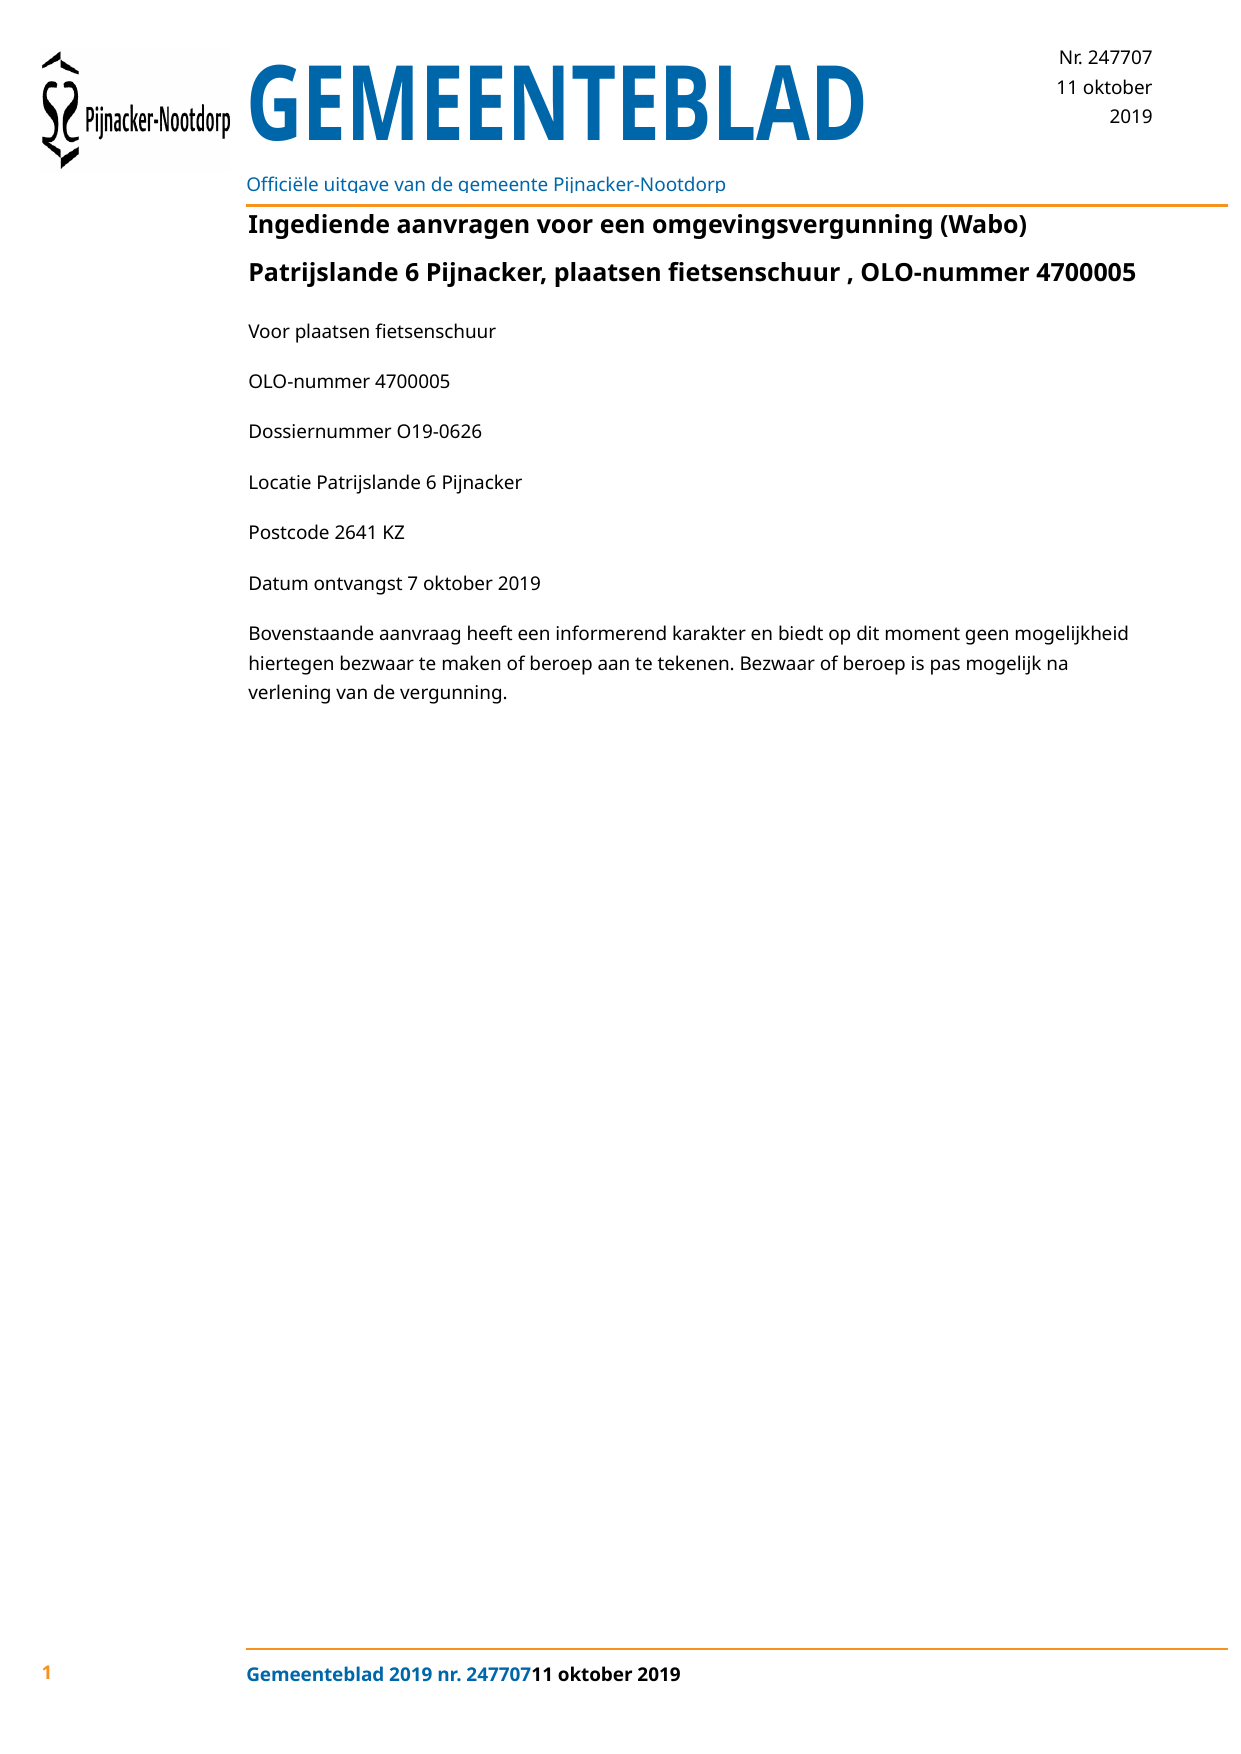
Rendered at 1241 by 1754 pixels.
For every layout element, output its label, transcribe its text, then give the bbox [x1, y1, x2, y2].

text Bovenstaande aanvraag heeft een informerend karakter en biedt op dit moment geen mogelijkheid hiertegen bezwaar te maken of beroep aan te tekenen. Bezwaar of beroep is pas mogelijk na verlening van de vergunning. [248, 620, 1152, 705]
text Voor plaatsen fietsenschuur [248, 318, 1152, 344]
text Dossiernummer O19-0626 [248, 419, 1152, 444]
text Datum ontvangst 7 oktober 2019 [248, 570, 1152, 596]
picture [41, 47, 231, 172]
text Postcode 2641 KZ [248, 519, 1152, 545]
text Locatie Patrijslande 6 Pijnacker [248, 469, 1152, 495]
text OLO-nummer 4700005 [248, 368, 1152, 394]
text Ingediende aanvragen voor een omgevingsvergunning (Wabo) Patrijslande 6 Pijnacker, plaatsen fietsenschuur , OLO-nummer 4700005 [248, 207, 1152, 288]
